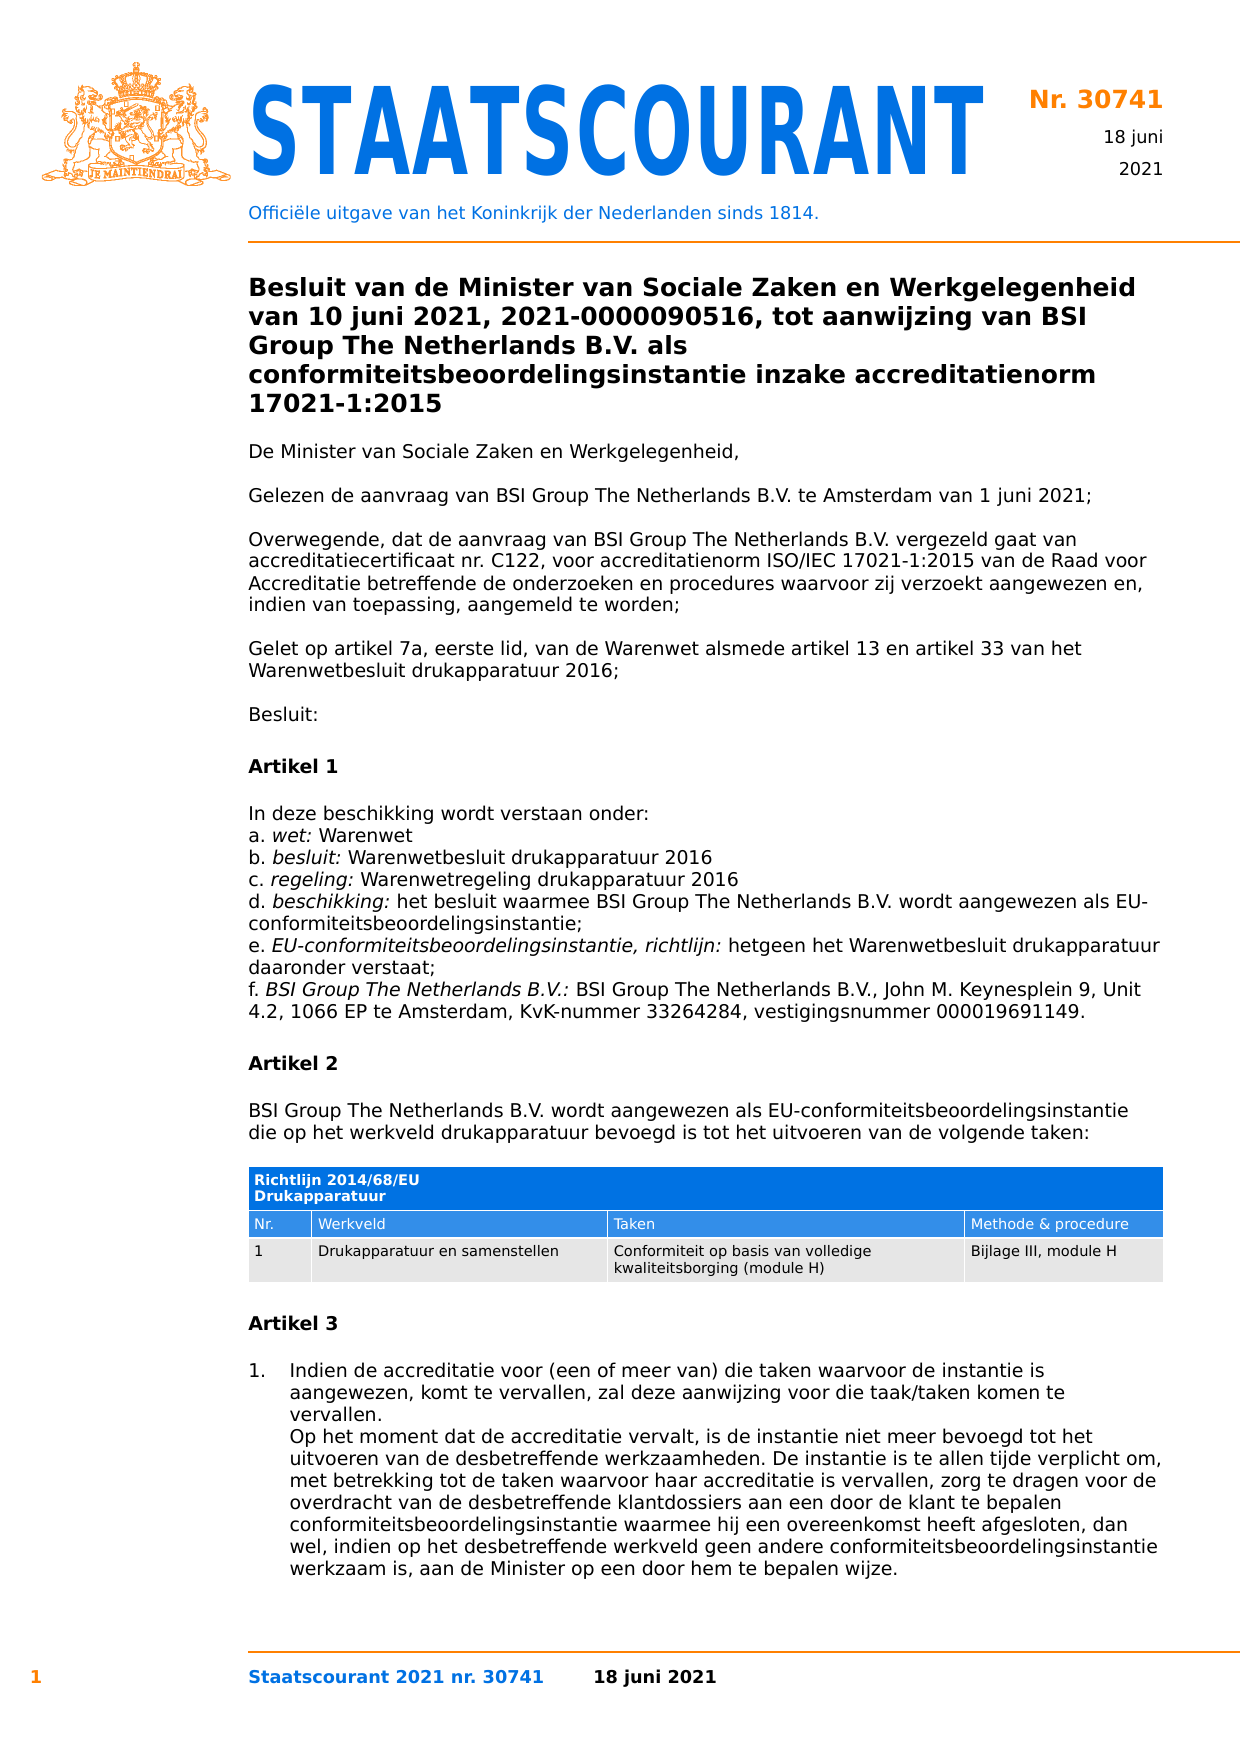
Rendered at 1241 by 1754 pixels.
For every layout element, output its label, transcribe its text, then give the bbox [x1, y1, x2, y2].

table_header Richtlijn 2014/68/EU Drukapparatuur [249, 1167, 1163, 1210]
table_cell Nr. [249, 1211, 311, 1237]
text Op het moment dat de accreditatie vervalt, is de instantie niet meer bevoegd tot het uitvoeren van de desbetreffende werkzaamheden. De instantie is te allen tijde verplicht om, met betrekking tot de taken waarvoor haar accreditatie is vervallen, zorg te dragen voor de overdracht van de desbetreffende klantdossiers aan een door de klant te bepalen conformiteitsbeoordelingsinstantie waarmee hij een overeenkomst heeft afgesloten, dan wel, indien op het desbetreffende werkveld geen andere conformiteitsbeoordelingsinstantie werkzaam is, aan de Minister op een door hem te bepalen wijze. [289, 1426, 1163, 1579]
text e. EU-conformiteitsbeoordelingsinstantie, richtlijn: hetgeen het Warenwetbesluit drukapparatuur daaronder verstaat; [248, 935, 1163, 979]
table_cell Drukapparatuur en samenstellen [312, 1239, 607, 1282]
text c. regeling: Warenwetregeling drukapparatuur 2016 [248, 869, 1163, 891]
picture [41, 62, 231, 186]
table_header [25, 62, 248, 241]
table_cell Taken [608, 1211, 964, 1237]
table_cell Bijlage III, module H [965, 1239, 1163, 1282]
text Gelezen de aanvraag van BSI Group The Netherlands B.V. te Amsterdam van 1 juni 2021; [248, 484, 1163, 507]
table_header Nr. 30741 [998, 62, 1240, 121]
text BSI Group The Netherlands B.V. wordt aangewezen als EU-conformiteitsbeoordelingsinstantie die op het werkveld drukapparatuur bevoegd is tot het uitvoeren van de volgende taken: [248, 1100, 1163, 1144]
text Gelet op artikel 7a, eerste lid, van de Warenwet alsmede artikel 13 en artikel 33 van het Warenwetbesluit drukapparatuur 2016; [248, 638, 1163, 682]
table_cell 2021 [998, 153, 1240, 203]
text Besluit: [248, 704, 1163, 726]
table_cell Methode & procedure [965, 1211, 1163, 1237]
text b. besluit: Warenwetbesluit drukapparatuur 2016 [248, 847, 1163, 869]
text 1. Indien de accreditatie voor (een of meer van) die taken waarvoor de instantie is aangewezen, komt te vervallen, zal deze aanwijzing voor die taak/taken komen te vervallen. [248, 1360, 1163, 1426]
subtitle Besluit van de Minister van Sociale Zaken en Werkgelegenheid van 10 juni 2021, 2021-0000090516, tot aanwijzing van BSI Group The Netherlands B.V. als conformiteitsbeoordelingsinstantie inzake accreditatienorm 17021-1:2015 [248, 273, 1163, 419]
text f. BSI Group The Netherlands B.V.: BSI Group The Netherlands B.V., John M. Keynesplein 9, Unit 4.2, 1066 EP te Amsterdam, KvK-nummer 33264284, vestigingsnummer 000019691149. [248, 979, 1163, 1023]
table_cell Werkveld [312, 1211, 607, 1237]
text Overwegende, dat de aanvraag van BSI Group The Netherlands B.V. vergezeld gaat van accreditatiecertificaat nr. C122, voor accreditatienorm ISO/IEC 17021-1:2015 van de Raad voor Accreditatie betreffende de onderzoeken en procedures waarvoor zij verzoekt aangewezen en, indien van toepassing, aangemeld te worden; [248, 528, 1163, 616]
subtitle Artikel 2 [248, 1053, 1163, 1075]
subtitle Artikel 1 [248, 756, 1163, 778]
table_header STAATSCOURANT [248, 62, 998, 203]
text In deze beschikking wordt verstaan onder: [248, 803, 1163, 825]
table_cell Officiële uitgave van het Koninkrijk der Nederlanden sinds 1814. [248, 203, 1240, 241]
table_cell Conformiteit op basis van volledige kwaliteitsborging (module H) [608, 1239, 964, 1282]
text d. beschikking: het besluit waarmee BSI Group The Netherlands B.V. wordt aangewezen als EU-conformiteitsbeoordelingsinstantie; [248, 891, 1163, 935]
text De Minister van Sociale Zaken en Werkgelegenheid, [248, 441, 1163, 463]
subtitle Artikel 3 [248, 1313, 1163, 1335]
table_cell 1 [249, 1239, 311, 1282]
text a. wet: Warenwet [248, 825, 1163, 847]
table_cell 18 juni [998, 121, 1240, 153]
